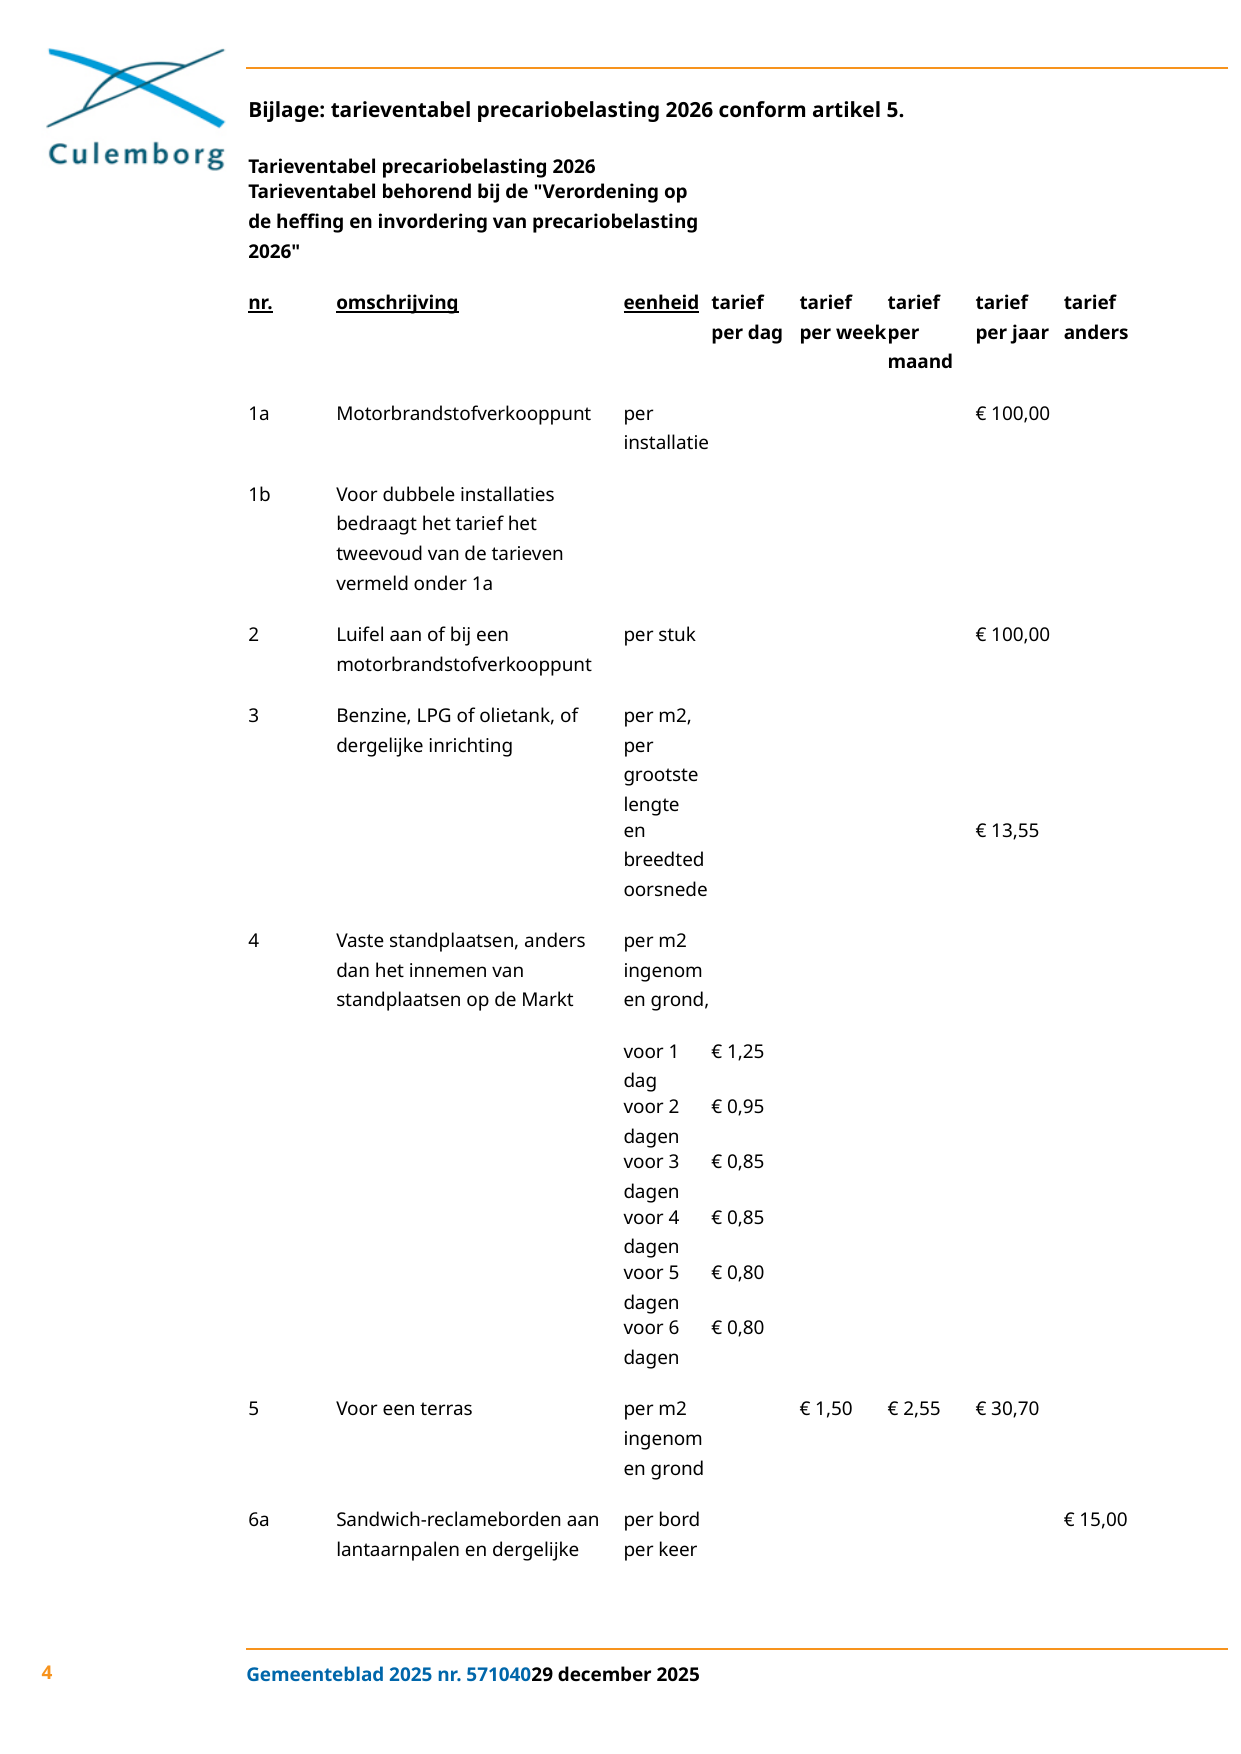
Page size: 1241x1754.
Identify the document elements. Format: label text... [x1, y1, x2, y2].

table_cell € 0,85 [711, 1204, 799, 1259]
table_cell [711, 1396, 799, 1481]
table_cell [975, 1370, 1063, 1396]
table_cell tarief per jaar [975, 289, 1063, 374]
table_cell [1064, 1038, 1152, 1093]
table_cell [799, 1093, 887, 1149]
table_cell [711, 677, 799, 702]
table_cell [248, 1012, 336, 1038]
table_cell [336, 1562, 623, 1587]
table_cell [248, 455, 336, 481]
table_cell [1064, 374, 1152, 400]
table_header Tarieventabel precariobelasting 2026 [248, 153, 623, 179]
table_cell [799, 1259, 887, 1314]
table_cell [711, 1012, 799, 1038]
table_cell omschrijving [336, 289, 623, 374]
table_cell [1064, 400, 1152, 455]
table_cell [711, 596, 799, 621]
table_cell voor 4 dagen [623, 1204, 711, 1259]
table_cell € 100,00 [975, 400, 1063, 455]
table_cell € 1,50 [799, 1396, 887, 1481]
table_cell [1064, 481, 1152, 596]
table_cell Benzine, LPG of olietank, of dergelijke inrichting [336, 702, 623, 817]
table_cell [248, 1038, 336, 1093]
table_cell € 0,95 [711, 1093, 799, 1149]
table_cell [248, 1204, 336, 1259]
table_cell [711, 621, 799, 677]
table_cell [975, 1481, 1063, 1506]
table_cell [975, 1038, 1063, 1093]
table_cell [975, 1204, 1063, 1259]
table_cell [799, 455, 887, 481]
table_cell Sandwich-reclameborden aan lantaarnpalen en dergelijke [336, 1506, 623, 1562]
table_cell [248, 1149, 336, 1204]
table_cell [336, 596, 623, 621]
table_cell [711, 702, 799, 817]
table_cell [1064, 1149, 1152, 1204]
table_cell [975, 702, 1063, 817]
table_cell [975, 264, 1063, 289]
table_cell [248, 817, 336, 902]
table_header [711, 153, 799, 179]
table_cell Luifel aan of bij een motorbrandstofverkooppunt [336, 621, 623, 677]
table_cell [799, 902, 887, 927]
table_cell en breedtedoorsnede [623, 817, 711, 902]
table_cell [1064, 264, 1152, 289]
table_cell [888, 1093, 975, 1149]
table_cell 1a [248, 400, 336, 455]
table_cell voor 6 dagen [623, 1315, 711, 1370]
table_cell [336, 677, 623, 702]
table_cell [975, 902, 1063, 927]
table_cell [248, 902, 336, 927]
table_cell [711, 400, 799, 455]
table_cell € 1,25 [711, 1038, 799, 1093]
table_cell € 0,80 [711, 1315, 799, 1370]
table_cell eenheid [623, 289, 711, 374]
table_cell [799, 400, 887, 455]
table_cell [888, 596, 975, 621]
table_cell [623, 1562, 711, 1587]
table_cell [336, 1259, 623, 1314]
table_cell [799, 1149, 887, 1204]
table_cell [336, 264, 623, 289]
text Bijlage: tarieventabel precariobelasting 2026 conform artikel 5. [248, 95, 1152, 123]
table_cell [711, 817, 799, 902]
table_cell Vaste standplaatsen, anders dan het innemen van standplaatsen op de Markt [336, 928, 623, 1012]
table_cell [799, 1562, 887, 1587]
table_cell 4 [248, 928, 336, 1012]
table_cell [248, 1370, 336, 1396]
table_cell Voor een terras [336, 1396, 623, 1481]
table_cell [1064, 1396, 1152, 1481]
table_cell [975, 928, 1063, 1012]
table_cell [623, 455, 711, 481]
table_cell [888, 264, 975, 289]
table_cell [1064, 902, 1152, 927]
table_cell [888, 702, 975, 817]
table_cell [336, 1149, 623, 1204]
table_cell [336, 1093, 623, 1149]
table_cell [711, 1562, 799, 1587]
table_cell [975, 596, 1063, 621]
table_cell [975, 1259, 1063, 1314]
table_cell tarief anders [1064, 289, 1152, 374]
table_cell [623, 677, 711, 702]
table_cell Voor dubbele installaties bedraagt het tarief het tweevoud van de tarieven vermeld onder 1a [336, 481, 623, 596]
table_cell 1b [248, 481, 336, 596]
table_cell [623, 374, 711, 400]
table_cell [336, 455, 623, 481]
table_cell [711, 455, 799, 481]
table_cell € 2,55 [888, 1396, 975, 1481]
table_cell [888, 1562, 975, 1587]
table_cell [711, 264, 799, 289]
table_cell [888, 677, 975, 702]
table_cell [336, 1012, 623, 1038]
table_cell [248, 1562, 336, 1587]
table_cell [799, 374, 887, 400]
table_cell € 13,55 [975, 817, 1063, 902]
table_cell per m2, per grootste lengte [623, 702, 711, 817]
table_cell [336, 1038, 623, 1093]
table_cell [1064, 455, 1152, 481]
table_cell [975, 374, 1063, 400]
table_cell [623, 1481, 711, 1506]
table_cell [975, 1012, 1063, 1038]
table_cell [975, 1506, 1063, 1562]
table_cell nr. [248, 289, 336, 374]
table_cell tarief per week [799, 289, 887, 374]
table_cell [1064, 1259, 1152, 1314]
table_cell [888, 1204, 975, 1259]
table_cell [888, 902, 975, 927]
table_cell tarief per dag [711, 289, 799, 374]
table_cell [623, 1370, 711, 1396]
table_cell [888, 1149, 975, 1204]
table_cell [975, 1149, 1063, 1204]
table_cell [799, 817, 887, 902]
table_cell [1064, 179, 1152, 264]
table_cell [888, 1506, 975, 1562]
table_header [1064, 153, 1152, 179]
table_cell [888, 374, 975, 400]
table_cell [711, 1481, 799, 1506]
table_cell [799, 596, 887, 621]
table_cell [1064, 702, 1152, 817]
table_cell per m2 ingenomen grond, [623, 928, 711, 1012]
table_cell [888, 400, 975, 455]
table_cell [1064, 596, 1152, 621]
table_cell 3 [248, 702, 336, 817]
table_header [975, 153, 1063, 179]
table_cell [975, 455, 1063, 481]
table_cell [711, 374, 799, 400]
table_cell [248, 1481, 336, 1506]
table_cell [799, 702, 887, 817]
table_cell [799, 621, 887, 677]
table_cell [799, 1370, 887, 1396]
table_cell [975, 1562, 1063, 1587]
table_cell voor 1 dag [623, 1038, 711, 1093]
table_cell [799, 481, 887, 596]
table_cell tarief per maand [888, 289, 975, 374]
table_cell Tarieventabel behorend bij de "Verordening op de heffing en invordering van precariobelasting 2026" [248, 179, 711, 264]
table_cell 2 [248, 621, 336, 677]
table_cell Motorbrandstofverkooppunt [336, 400, 623, 455]
table_cell [248, 1315, 336, 1370]
table_cell [1064, 1315, 1152, 1370]
table_cell [623, 1012, 711, 1038]
table_cell [336, 1370, 623, 1396]
table_cell [975, 179, 1063, 264]
table_cell [711, 481, 799, 596]
picture [41, 47, 231, 172]
table_cell € 30,70 [975, 1396, 1063, 1481]
table_cell [888, 481, 975, 596]
table_cell [1064, 1093, 1152, 1149]
table_cell [336, 817, 623, 902]
table_cell [623, 481, 711, 596]
table_cell [888, 1481, 975, 1506]
table_cell [799, 264, 887, 289]
table_cell [1064, 817, 1152, 902]
table_cell voor 2 dagen [623, 1093, 711, 1149]
table_cell [799, 1012, 887, 1038]
table_cell [336, 374, 623, 400]
table_cell [888, 455, 975, 481]
table_cell [888, 621, 975, 677]
table_cell [248, 264, 336, 289]
table_header [799, 153, 887, 179]
table_cell [799, 1481, 887, 1506]
table_cell [799, 1506, 887, 1562]
table_cell [623, 264, 711, 289]
table_cell [888, 1315, 975, 1370]
table_cell [799, 928, 887, 1012]
table_cell [888, 1012, 975, 1038]
table_cell [799, 1204, 887, 1259]
table_cell € 0,85 [711, 1149, 799, 1204]
table_cell per stuk [623, 621, 711, 677]
table_cell [799, 1038, 887, 1093]
table_cell per bord per keer [623, 1506, 711, 1562]
table_cell per m2 ingenomen grond [623, 1396, 711, 1481]
table_cell [888, 1370, 975, 1396]
table_cell € 0,80 [711, 1259, 799, 1314]
table_cell [888, 928, 975, 1012]
table_cell [711, 902, 799, 927]
table_cell [248, 374, 336, 400]
table_cell voor 5 dagen [623, 1259, 711, 1314]
table_cell voor 3 dagen [623, 1149, 711, 1204]
table_cell [1064, 1481, 1152, 1506]
table_header [623, 153, 711, 179]
table_cell [799, 179, 887, 264]
table_cell [1064, 677, 1152, 702]
table_cell [1064, 1562, 1152, 1587]
table_cell € 100,00 [975, 621, 1063, 677]
table_cell [888, 179, 975, 264]
table_cell [975, 1093, 1063, 1149]
table_cell [1064, 621, 1152, 677]
table_cell per installatie [623, 400, 711, 455]
table_cell [711, 1370, 799, 1396]
table_cell [888, 1038, 975, 1093]
table_cell [975, 1315, 1063, 1370]
table_header [888, 153, 975, 179]
table_cell [248, 596, 336, 621]
table_cell [711, 928, 799, 1012]
table_cell [248, 1093, 336, 1149]
table_cell [248, 677, 336, 702]
table_cell [975, 481, 1063, 596]
table_cell [248, 1259, 336, 1314]
table_cell [1064, 1370, 1152, 1396]
table_cell [888, 1259, 975, 1314]
table_cell [888, 817, 975, 902]
table_cell [336, 1481, 623, 1506]
table_cell [336, 1204, 623, 1259]
table_cell [1064, 1204, 1152, 1259]
table_cell 6a [248, 1506, 336, 1562]
table_cell [336, 902, 623, 927]
table_cell [799, 677, 887, 702]
table_cell [1064, 928, 1152, 1012]
table_cell [623, 902, 711, 927]
table_cell [1064, 1012, 1152, 1038]
table_cell [799, 1315, 887, 1370]
table_cell [336, 1315, 623, 1370]
table_cell [711, 179, 799, 264]
table_cell [711, 1506, 799, 1562]
table_cell € 15,00 [1064, 1506, 1152, 1562]
table_cell [623, 596, 711, 621]
table_cell 5 [248, 1396, 336, 1481]
table_cell [975, 677, 1063, 702]
